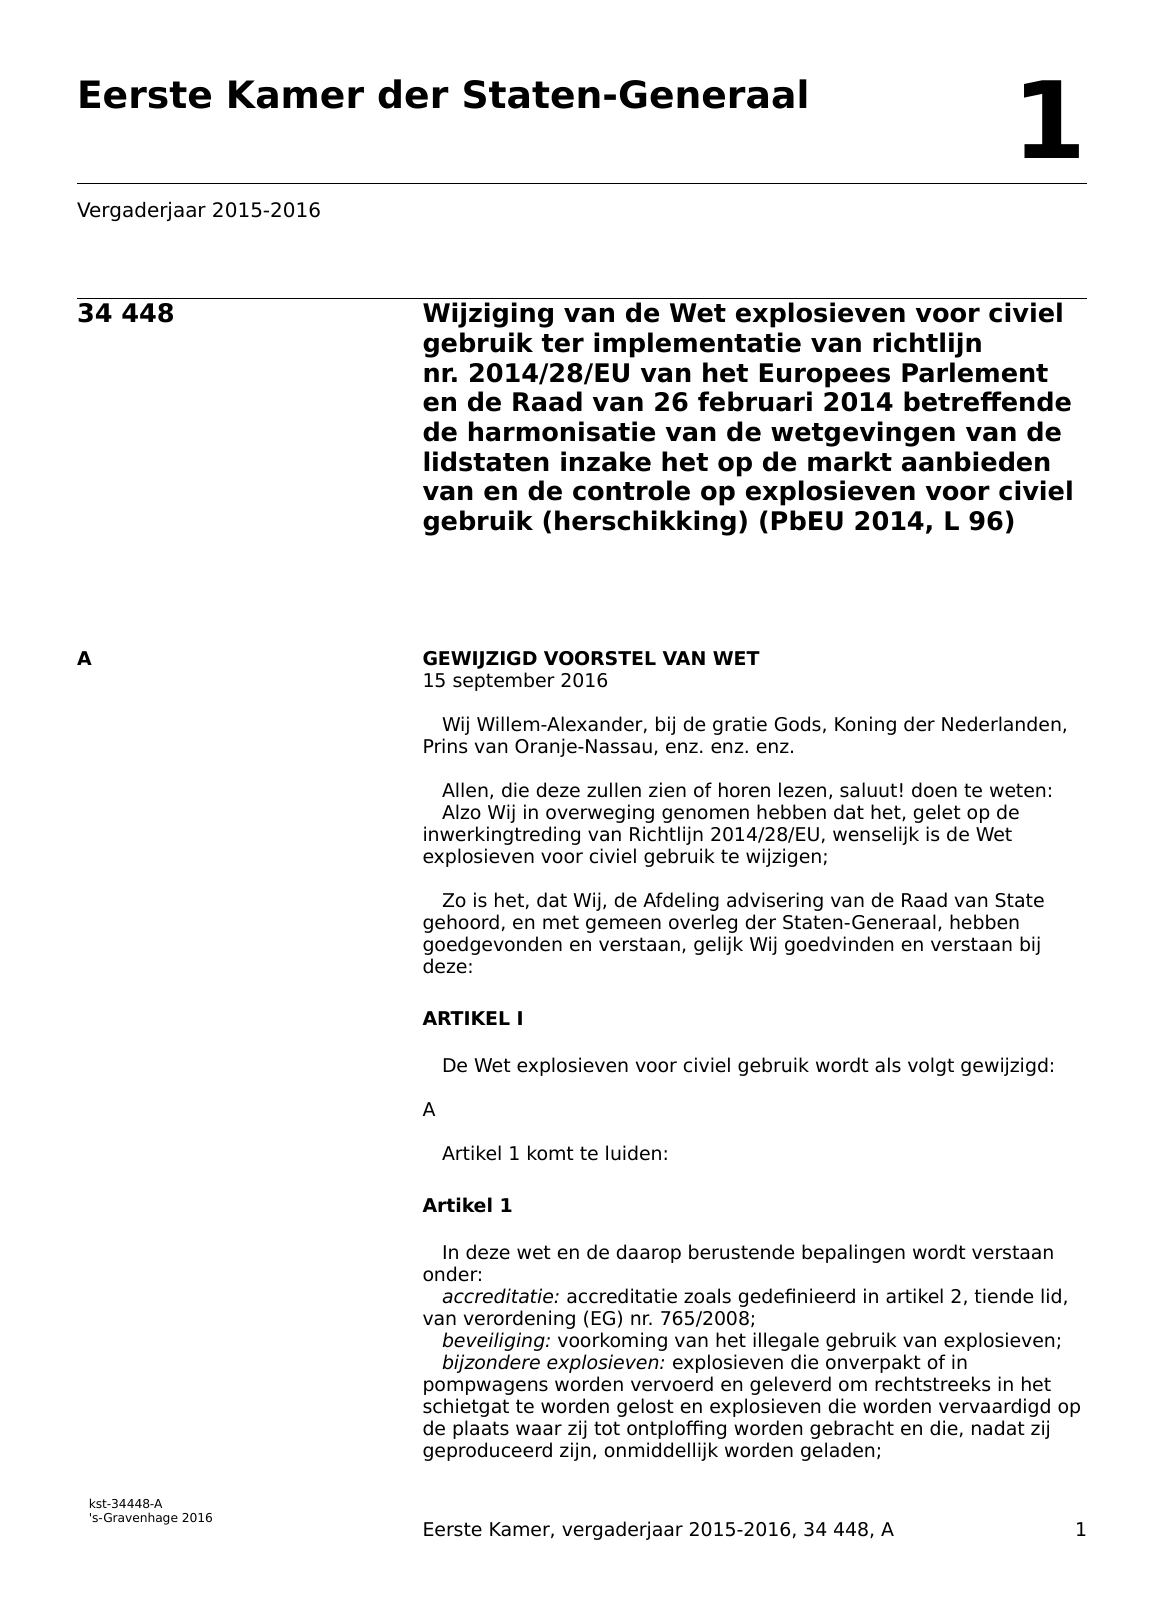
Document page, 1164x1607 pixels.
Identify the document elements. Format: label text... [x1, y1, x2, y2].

subtitle 34 448 Wijziging van de Wet explosieven voor civiel gebruik ter implementatie van richtlijn nr. 2014/28/EU van het Europees Parlement en de Raad van 26 februari 2014 betreffende de harmonisatie van de wetgevingen van de lidstaten inzake het op de markt aanbieden van en de controle op explosieven voor civiel gebruik (herschikking) (PbEU 2014, L 96) [77, 299, 1087, 536]
subtitle A GEWIJZIGD VOORSTEL VAN WET [77, 647, 1087, 669]
table_header Eerste Kamer der Staten-Generaal [77, 59, 886, 183]
table_cell Vergaderjaar 2015-2016 [77, 184, 1087, 298]
text Zo is het, dat Wij, de Afdeling advisering van de Raad van State gehoord, en met gemeen overleg der Staten-Generaal, hebben goedgevonden en verstaan, gelijk Wij goedvinden en verstaan bij deze: [422, 890, 1087, 978]
text 15 september 2016 [422, 669, 1087, 691]
text Artikel 1 komt te luiden: [422, 1143, 1087, 1165]
text Alzo Wij in overweging genomen hebben dat het, gelet op de inwerkingtreding van Richtlijn 2014/28/EU, wenselijk is de Wet explosieven voor civiel gebruik te wijzigen; [422, 802, 1087, 868]
text De Wet explosieven voor civiel gebruik wordt als volgt gewijzigd: [422, 1055, 1087, 1077]
text 's-Gravenhage 2016 [88, 1511, 323, 1525]
subtitle ARTIKEL I [422, 1008, 1087, 1030]
text Wij Willem-Alexander, bij de gratie Gods, Koning der Nederlanden, Prins van Oranje-Nassau, enz. enz. enz. [422, 714, 1087, 758]
text A [422, 1099, 1087, 1121]
text In deze wet en de daarop berustende bepalingen wordt verstaan onder: [422, 1242, 1087, 1286]
subtitle Artikel 1 [422, 1195, 1087, 1217]
text accreditatie: accreditatie zoals gedefinieerd in artikel 2, tiende lid, van verordening (EG) nr. 765/2008; [422, 1286, 1087, 1330]
text kst-34448-A [88, 1497, 323, 1511]
text beveiliging: voorkoming van het illegale gebruik van explosieven; [422, 1330, 1087, 1352]
text bijzondere explosieven: explosieven die onverpakt of in pompwagens worden vervoerd en geleverd om rechtstreeks in het schietgat te worden gelost en explosieven die worden vervaardigd op de plaats waar zij tot ontploffing worden gebracht en die, nadat zij geproduceerd zijn, onmiddellijk worden geladen; [422, 1352, 1087, 1462]
text Allen, die deze zullen zien of horen lezen, saluut! doen te weten: [422, 780, 1087, 802]
table_header 1 [886, 59, 1087, 183]
